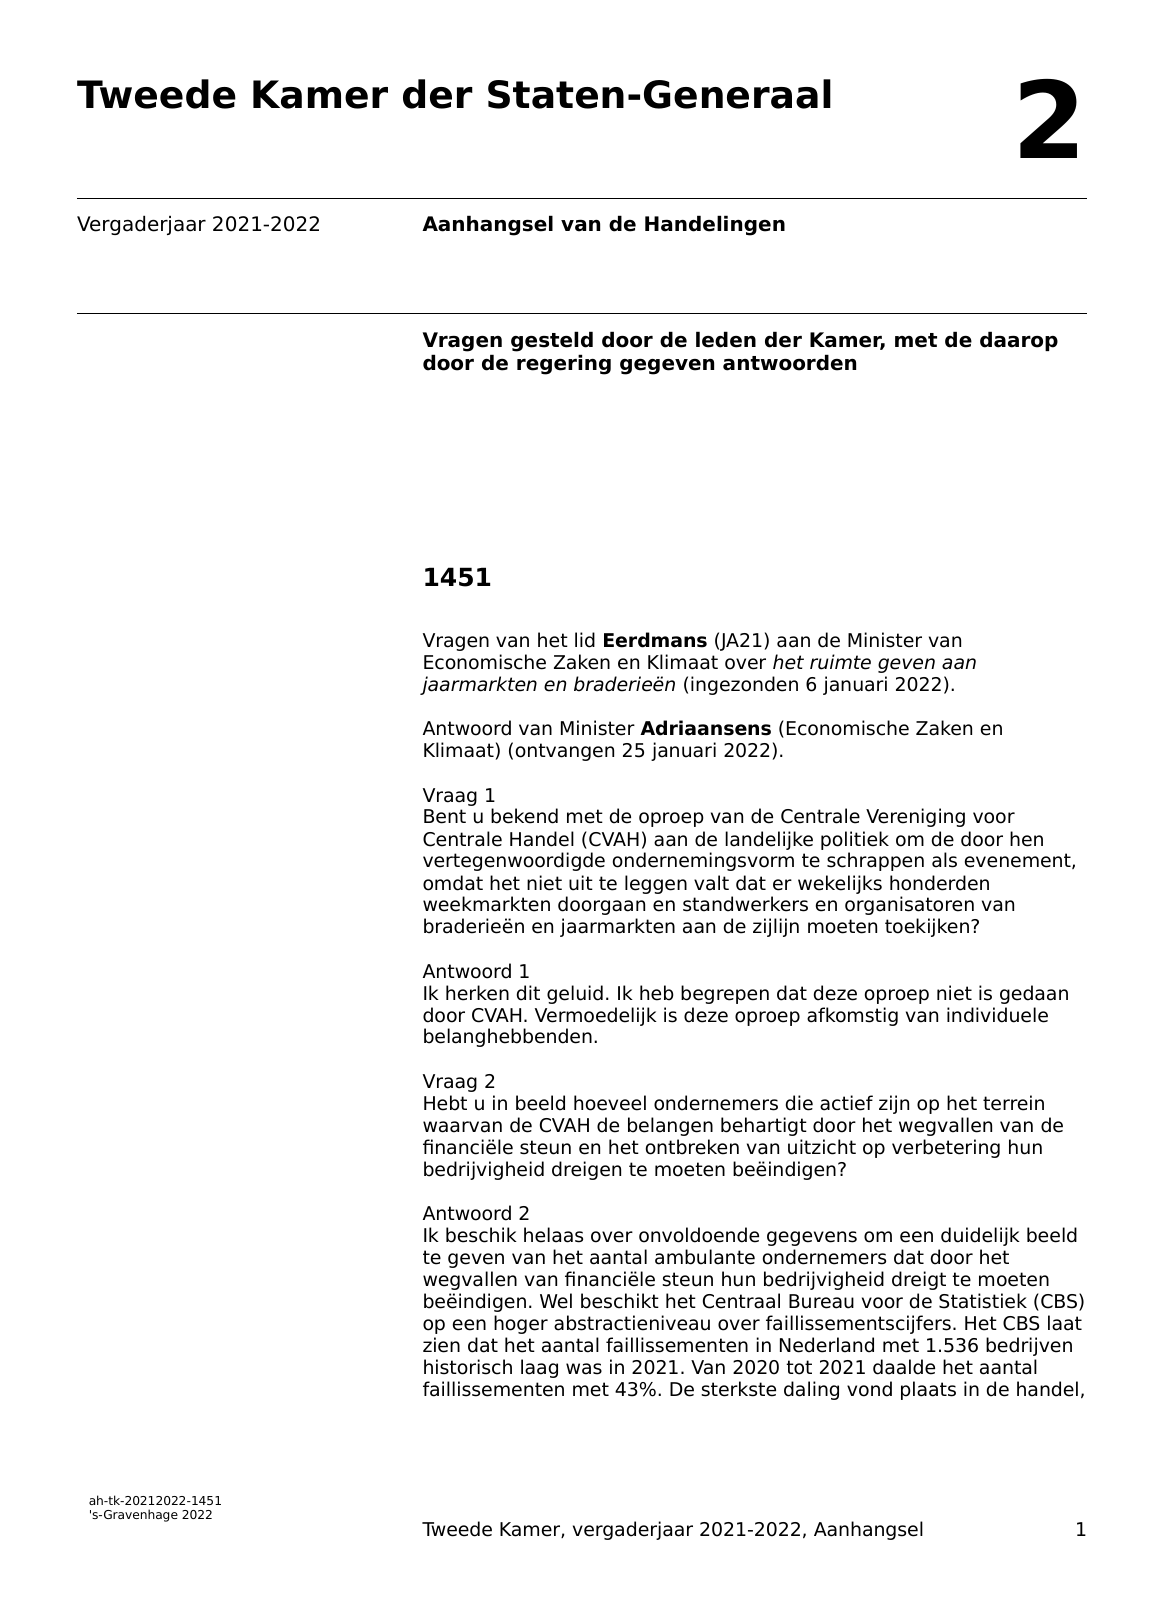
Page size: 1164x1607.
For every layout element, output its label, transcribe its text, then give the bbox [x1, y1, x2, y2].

table_cell Vragen gesteld door de leden der Kamer, met de daarop door de regering gegeven antwoorden [422, 314, 1087, 375]
table_cell Aanhangsel van de Handelingen [422, 199, 1087, 313]
text 's-Gravenhage 2022 [88, 1508, 323, 1522]
text Antwoord van Minister Adriaansens (Economische Zaken en Klimaat) (ontvangen 25 januari 2022). [422, 718, 1087, 762]
text Hebt u in beeld hoeveel ondernemers die actief zijn op het terrein waarvan de CVAH de belangen behartigt door het wegvallen van de financiële steun en het ontbreken van uitzicht op verbetering hun bedrijvigheid dreigen te moeten beëindigen? [422, 1093, 1087, 1181]
table_header 2 [886, 59, 1087, 198]
table_cell [77, 314, 422, 375]
text 1451 [422, 563, 1087, 592]
text ah-tk-20212022-1451 [88, 1494, 323, 1508]
text Vraag 1 [422, 784, 1087, 806]
text Ik herken dit geluid. Ik heb begrepen dat deze oproep niet is gedaan door CVAH. Vermoedelijk is deze oproep afkomstig van individuele belanghebbenden. [422, 982, 1087, 1048]
table_header Tweede Kamer der Staten-Generaal [77, 59, 886, 198]
text Antwoord 2 [422, 1203, 1087, 1225]
text Bent u bekend met de oproep van de Centrale Vereniging voor Centrale Handel (CVAH) aan de landelijke politiek om de door hen vertegenwoordigde ondernemingsvorm te schrappen als evenement, omdat het niet uit te leggen valt dat er wekelijks honderden weekmarkten doorgaan en standwerkers en organisatoren van braderieën en jaarmarkten aan de zijlijn moeten toekijken? [422, 806, 1087, 938]
text Vragen van het lid Eerdmans (JA21) aan de Minister van Economische Zaken en Klimaat over het ruimte geven aan jaarmarkten en braderieën (ingezonden 6 januari 2022). [422, 630, 1087, 696]
table_cell Vergaderjaar 2021-2022 [77, 199, 422, 313]
text Antwoord 1 [422, 961, 1087, 982]
text Vraag 2 [422, 1071, 1087, 1093]
text Ik beschik helaas over onvoldoende gegevens om een duidelijk beeld te geven van het aantal ambulante ondernemers dat door het wegvallen van financiële steun hun bedrijvigheid dreigt te moeten beëindigen. Wel beschikt het Centraal Bureau voor de Statistiek (CBS) op een hoger abstractieniveau over faillissementscijfers. Het CBS laat zien dat het aantal faillissementen in Nederland met 1.536 bedrijven historisch laag was in 2021. Van 2020 tot 2021 daalde het aantal faillissementen met 43%. De sterkste daling vond plaats in de handel, [422, 1225, 1087, 1401]
